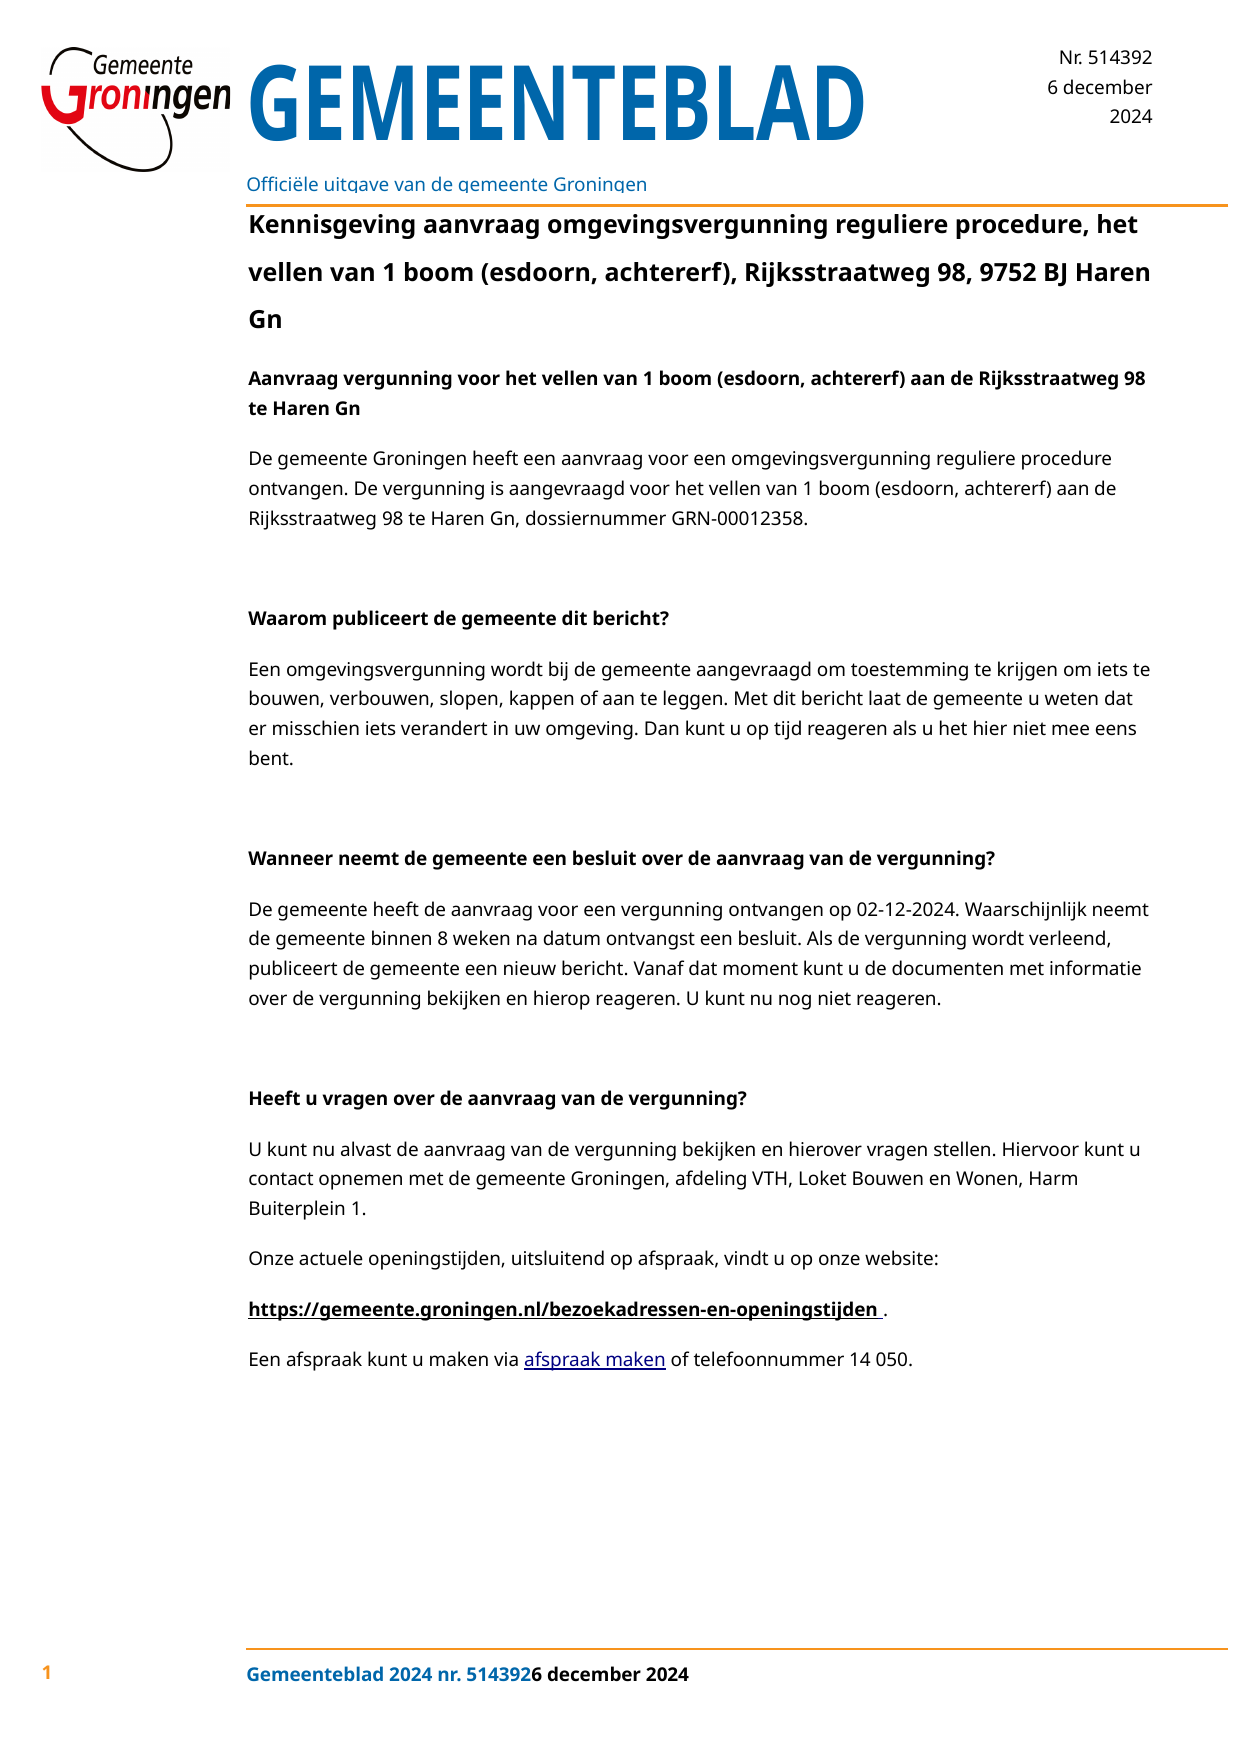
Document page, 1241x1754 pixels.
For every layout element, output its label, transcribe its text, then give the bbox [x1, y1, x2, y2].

text De gemeente heeft de aanvraag voor een vergunning ontvangen op 02-12-2024. Waarschijnlijk neemt de gemeente binnen 8 weken na datum ontvangst een besluit. Als de vergunning wordt verleend, publiceert de gemeente een nieuw bericht. Vanaf dat moment kunt u de documenten met informatie over de vergunning bekijken en hierop reageren. U kunt nu nog niet reageren. [248, 896, 1152, 1010]
text De gemeente Groningen heeft een aanvraag voor een omgevingsvergunning reguliere procedure ontvangen. De vergunning is aangevraagd voor het vellen van 1 boom (esdoorn, achtererf) aan de Rijksstraatweg 98 te Haren Gn, dossiernummer GRN-00012358. [248, 446, 1152, 530]
text https://gemeente.groningen.nl/bezoekadressen-en-openingstijden . [248, 1296, 1152, 1322]
text Wanneer neemt de gemeente een besluit over de aanvraag van de vergunning? [248, 846, 1152, 871]
text U kunt nu alvast de aanvraag van de vergunning bekijken en hierover vragen stellen. Hiervoor kunt u contact opnemen met de gemeente Groningen, afdeling VTH, Loket Bouwen en Wonen, Harm Buiterplein 1. [248, 1136, 1152, 1221]
text Een omgevingsvergunning wordt bij de gemeente aangevraagd om toestemming te krijgen om iets te bouwen, verbouwen, slopen, kappen of aan te leggen. Met dit bericht laat de gemeente u weten dat er misschien iets verandert in uw omgeving. Dan kunt u op tijd reageren als u het hier niet mee eens bent. [248, 656, 1152, 770]
text Kennisgeving aanvraag omgevingsvergunning reguliere procedure, het vellen van 1 boom (esdoorn, achtererf), Rijksstraatweg 98, 9752 BJ Haren Gn [248, 207, 1152, 336]
text Een afspraak kunt u maken via afspraak maken of telefoonnummer 14 050. [248, 1346, 1152, 1372]
text Heeft u vragen over de aanvraag van de vergunning? [248, 1086, 1152, 1111]
text Aanvraag vergunning voor het vellen van 1 boom (esdoorn, achtererf) aan de Rijksstraatweg 98 te Haren Gn [248, 366, 1152, 421]
text Onze actuele openingstijden, uitsluitend op afspraak, vindt u op onze website: [248, 1246, 1152, 1271]
picture [41, 47, 231, 172]
text Waarom publiceert de gemeente dit bericht? [248, 606, 1152, 631]
